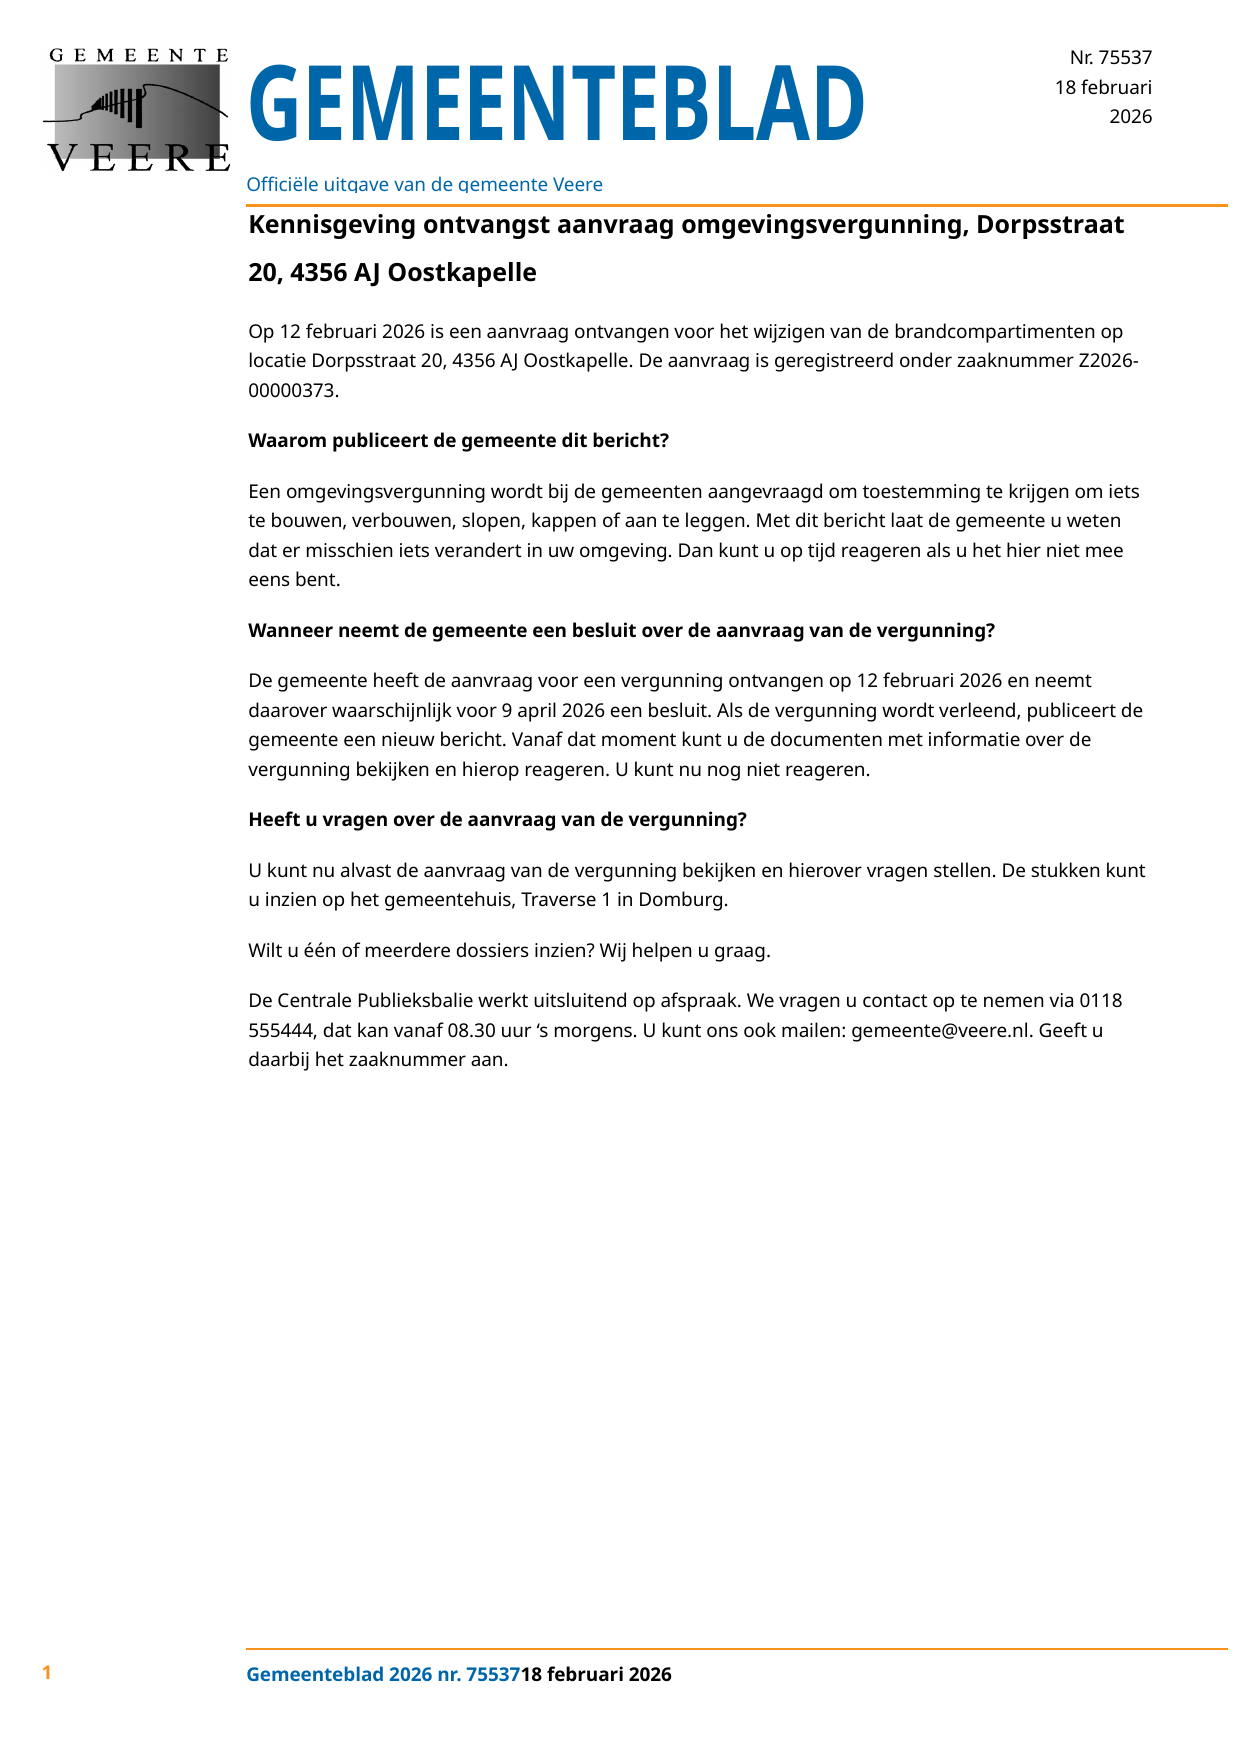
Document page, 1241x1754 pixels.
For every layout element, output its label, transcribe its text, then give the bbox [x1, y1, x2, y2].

text Op 12 februari 2026 is een aanvraag ontvangen voor het wijzigen van de brandcompartimenten op locatie Dorpsstraat 20, 4356 AJ Oostkapelle. De aanvraag is geregistreerd onder zaaknummer Z2026-00000373. [248, 318, 1152, 403]
text Kennisgeving ontvangst aanvraag omgevingsvergunning, Dorpsstraat 20, 4356 AJ Oostkapelle [248, 207, 1152, 288]
text Wanneer neemt de gemeente een besluit over de aanvraag van de vergunning? [248, 617, 1152, 643]
text Wilt u één of meerdere dossiers inzien? Wij helpen u graag. [248, 937, 1152, 963]
text De gemeente heeft de aanvraag voor een vergunning ontvangen op 12 februari 2026 en neemt daarover waarschijnlijk voor 9 april 2026 een besluit. Als de vergunning wordt verleend, publiceert de gemeente een nieuw bericht. Vanaf dat moment kunt u de documenten met informatie over de vergunning bekijken en hierop reageren. U kunt nu nog niet reageren. [248, 667, 1152, 782]
text Heeft u vragen over de aanvraag van de vergunning? [248, 807, 1152, 832]
text Waarom publiceert de gemeente dit bericht? [248, 427, 1152, 453]
text U kunt nu alvast de aanvraag van de vergunning bekijken en hierover vragen stellen. De stukken kunt u inzien op het gemeentehuis, Traverse 1 in Domburg. [248, 857, 1152, 912]
text De Centrale Publieksbalie werkt uitsluitend op afspraak. We vragen u contact op te nemen via 0118 555444, dat kan vanaf 08.30 uur ‘s morgens. U kunt ons ook mailen: gemeente@veere.nl. Geeft u daarbij het zaaknummer aan. [248, 987, 1152, 1072]
text Een omgevingsvergunning wordt bij de gemeenten aangevraagd om toestemming te krijgen om iets te bouwen, verbouwen, slopen, kappen of aan te leggen. Met dit bericht laat de gemeente u weten dat er misschien iets verandert in uw omgeving. Dan kunt u op tijd reageren als u het hier niet mee eens bent. [248, 478, 1152, 592]
picture [41, 47, 231, 172]
